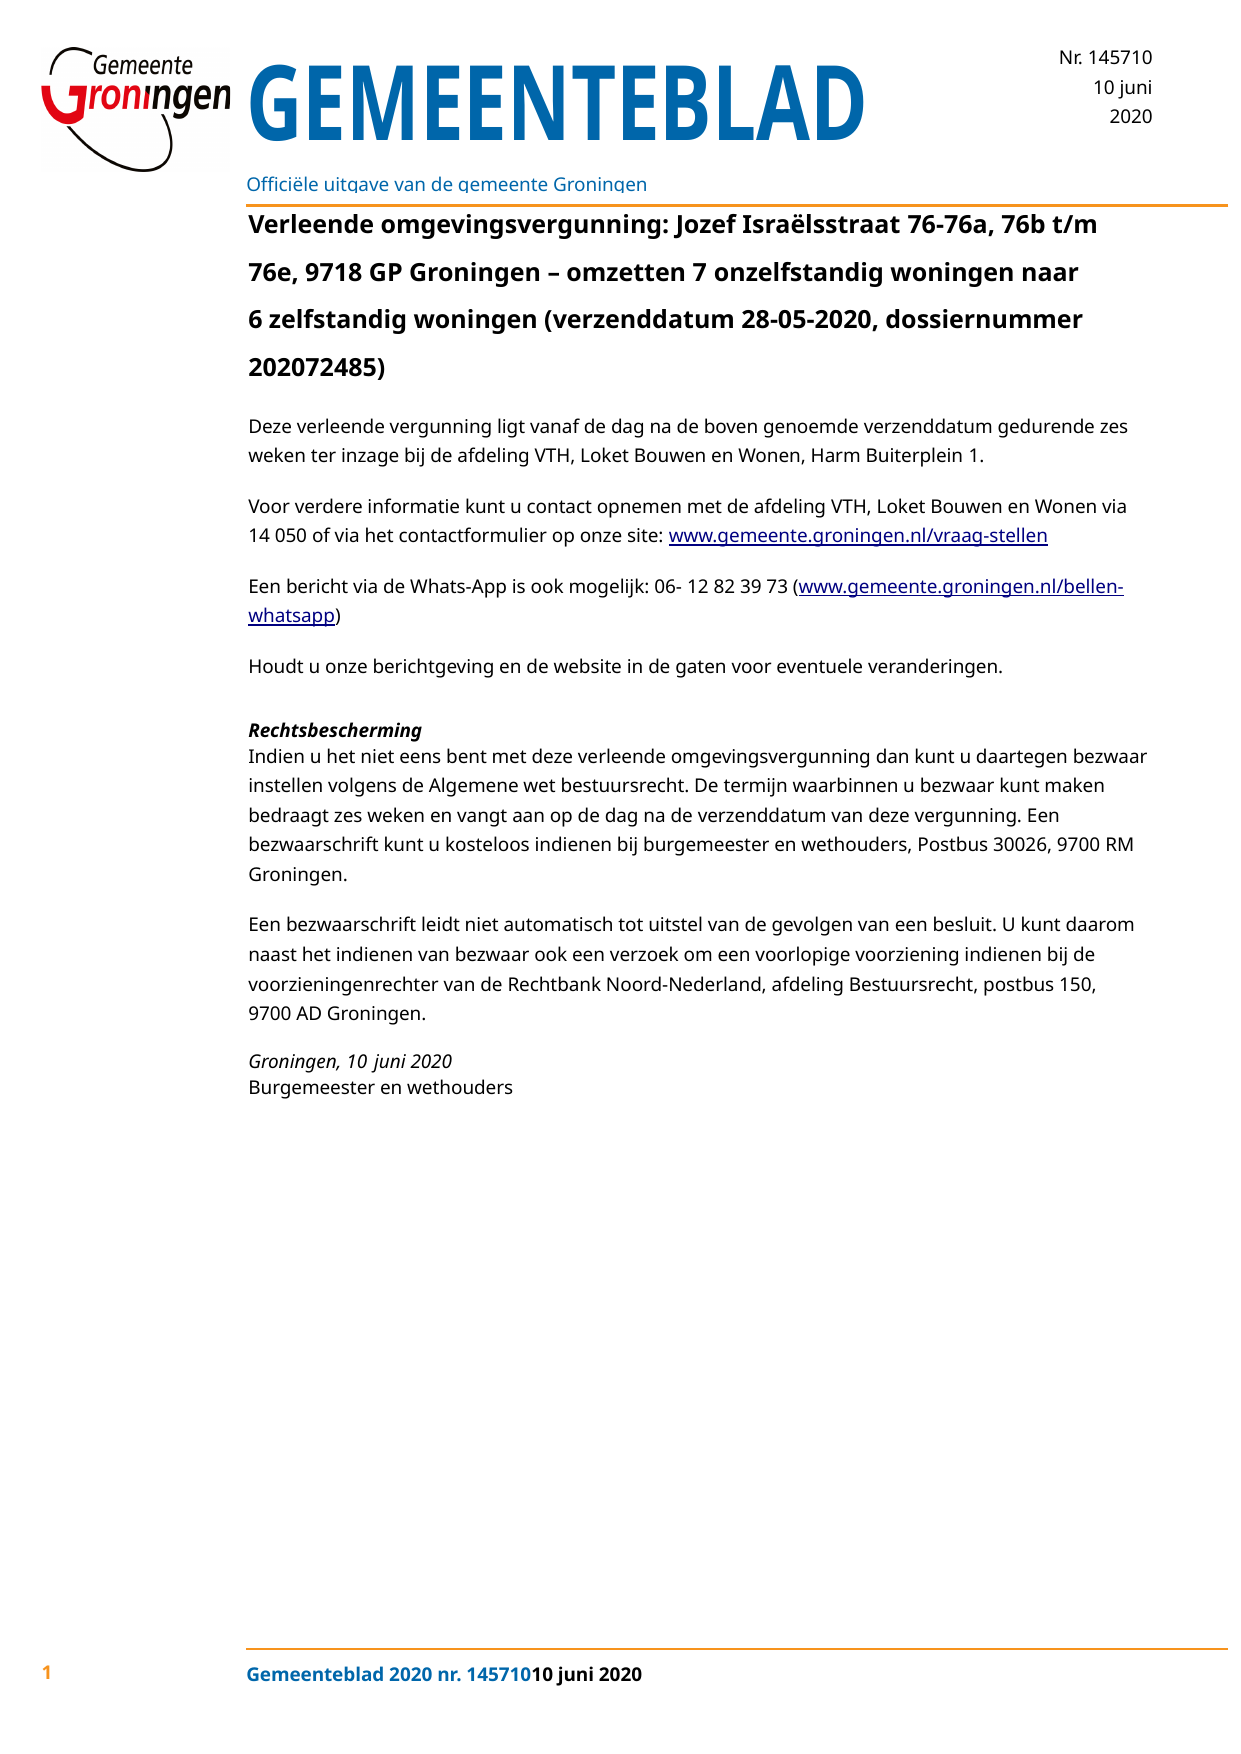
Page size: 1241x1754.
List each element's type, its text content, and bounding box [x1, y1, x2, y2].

text Deze verleende vergunning ligt vanaf de dag na de boven genoemde verzenddatum gedurende zes weken ter inzage bij de afdeling VTH, Loket Bouwen en Wonen, Harm Buiterplein 1. [248, 413, 1152, 468]
text Een bezwaarschrift leidt niet automatisch tot uitstel van de gevolgen van een besluit. U kunt daarom naast het indienen van bezwaar ook een verzoek om een voorlopige voorziening indienen bij de voorzieningenrechter van de Rechtbank Noord-Nederland, afdeling Bestuursrecht, postbus 150, 9700 AD Groningen. [248, 912, 1152, 1026]
text Een bericht via de Whats-App is ook mogelijk: 06- 12 82 39 73 (www.gemeente.groningen.nl/bellen-whatsapp) [248, 573, 1152, 628]
text Burgemeester en wethouders [248, 1074, 1152, 1099]
text Houdt u onze berichtgeving en de website in de gaten voor eventuele veranderingen. [248, 653, 1152, 679]
text Voor verdere informatie kunt u contact opnemen met de afdeling VTH, Loket Bouwen en Wonen via 14 050 of via het contactformulier op onze site: www.gemeente.groningen.nl/vraag-stellen [248, 493, 1152, 548]
picture [41, 47, 231, 172]
text Verleende omgevingsvergunning: Jozef Israëlsstraat 76-76a, 76b t/m 76e, 9718 GP Groningen – omzetten 7 onzelfstandig woningen naar 6 zelfstandig woningen (verzenddatum 28-05-2020, dossiernummer 202072485) [248, 207, 1152, 384]
text Groningen, 10 juni 2020 [248, 1048, 1152, 1074]
text Indien u het niet eens bent met deze verleende omgevingsvergunning dan kunt u daartegen bezwaar instellen volgens de Algemene wet bestuursrecht. De termijn waarbinnen u bezwaar kunt maken bedraagt zes weken en vangt aan op de dag na de verzenddatum van deze vergunning. Een bezwaarschrift kunt u kosteloos indienen bij burgemeester en wethouders, Postbus 30026, 9700 RM Groningen. [248, 743, 1152, 887]
text Rechtsbescherming [248, 717, 1152, 743]
